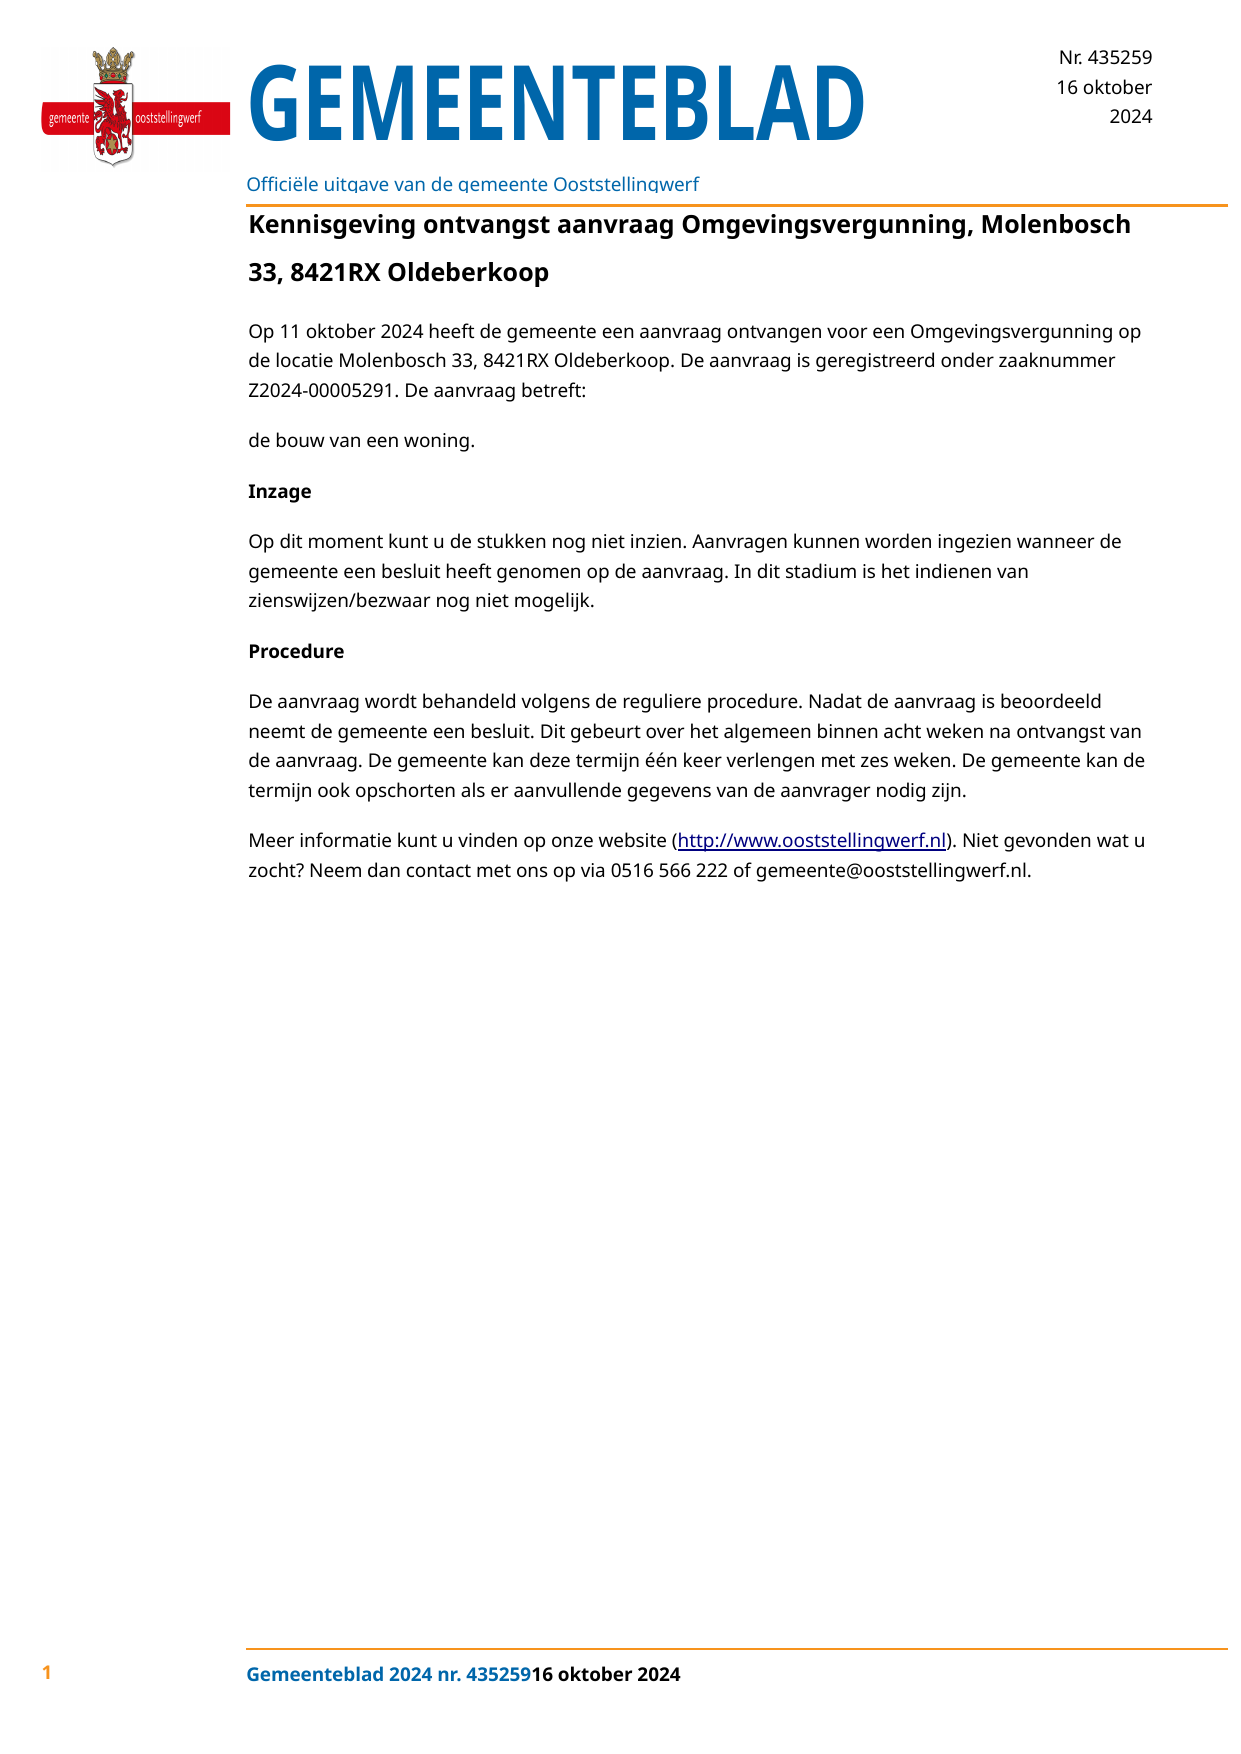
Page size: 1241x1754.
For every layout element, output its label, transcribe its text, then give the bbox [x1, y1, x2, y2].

text Op dit moment kunt u de stukken nog niet inzien. Aanvragen kunnen worden ingezien wanneer de gemeente een besluit heeft genomen op de aanvraag. In dit stadium is het indienen van zienswijzen/bezwaar nog niet mogelijk. [248, 528, 1152, 613]
text De aanvraag wordt behandeld volgens de reguliere procedure. Nadat de aanvraag is beoordeeld neemt de gemeente een besluit. Dit gebeurt over het algemeen binnen acht weken na ontvangst van de aanvraag. De gemeente kan deze termijn één keer verlengen met zes weken. De gemeente kan de termijn ook opschorten als er aanvullende gegevens van de aanvrager nodig zijn. [248, 688, 1152, 803]
text Inzage [248, 478, 1152, 504]
text de bouw van een woning. [248, 427, 1152, 453]
text Meer informatie kunt u vinden op onze website (http://www.ooststellingwerf.nl). Niet gevonden wat u zocht? Neem dan contact met ons op via 0516 566 222 of gemeente@ooststellingwerf.nl. [248, 827, 1152, 883]
text Kennisgeving ontvangst aanvraag Omgevingsvergunning, Molenbosch 33, 8421RX Oldeberkoop [248, 207, 1152, 288]
picture [41, 47, 231, 172]
text Op 11 oktober 2024 heeft de gemeente een aanvraag ontvangen voor een Omgevingsvergunning op de locatie Molenbosch 33, 8421RX Oldeberkoop. De aanvraag is geregistreerd onder zaaknummer Z2024-00005291. De aanvraag betreft: [248, 318, 1152, 403]
text Procedure [248, 638, 1152, 664]
